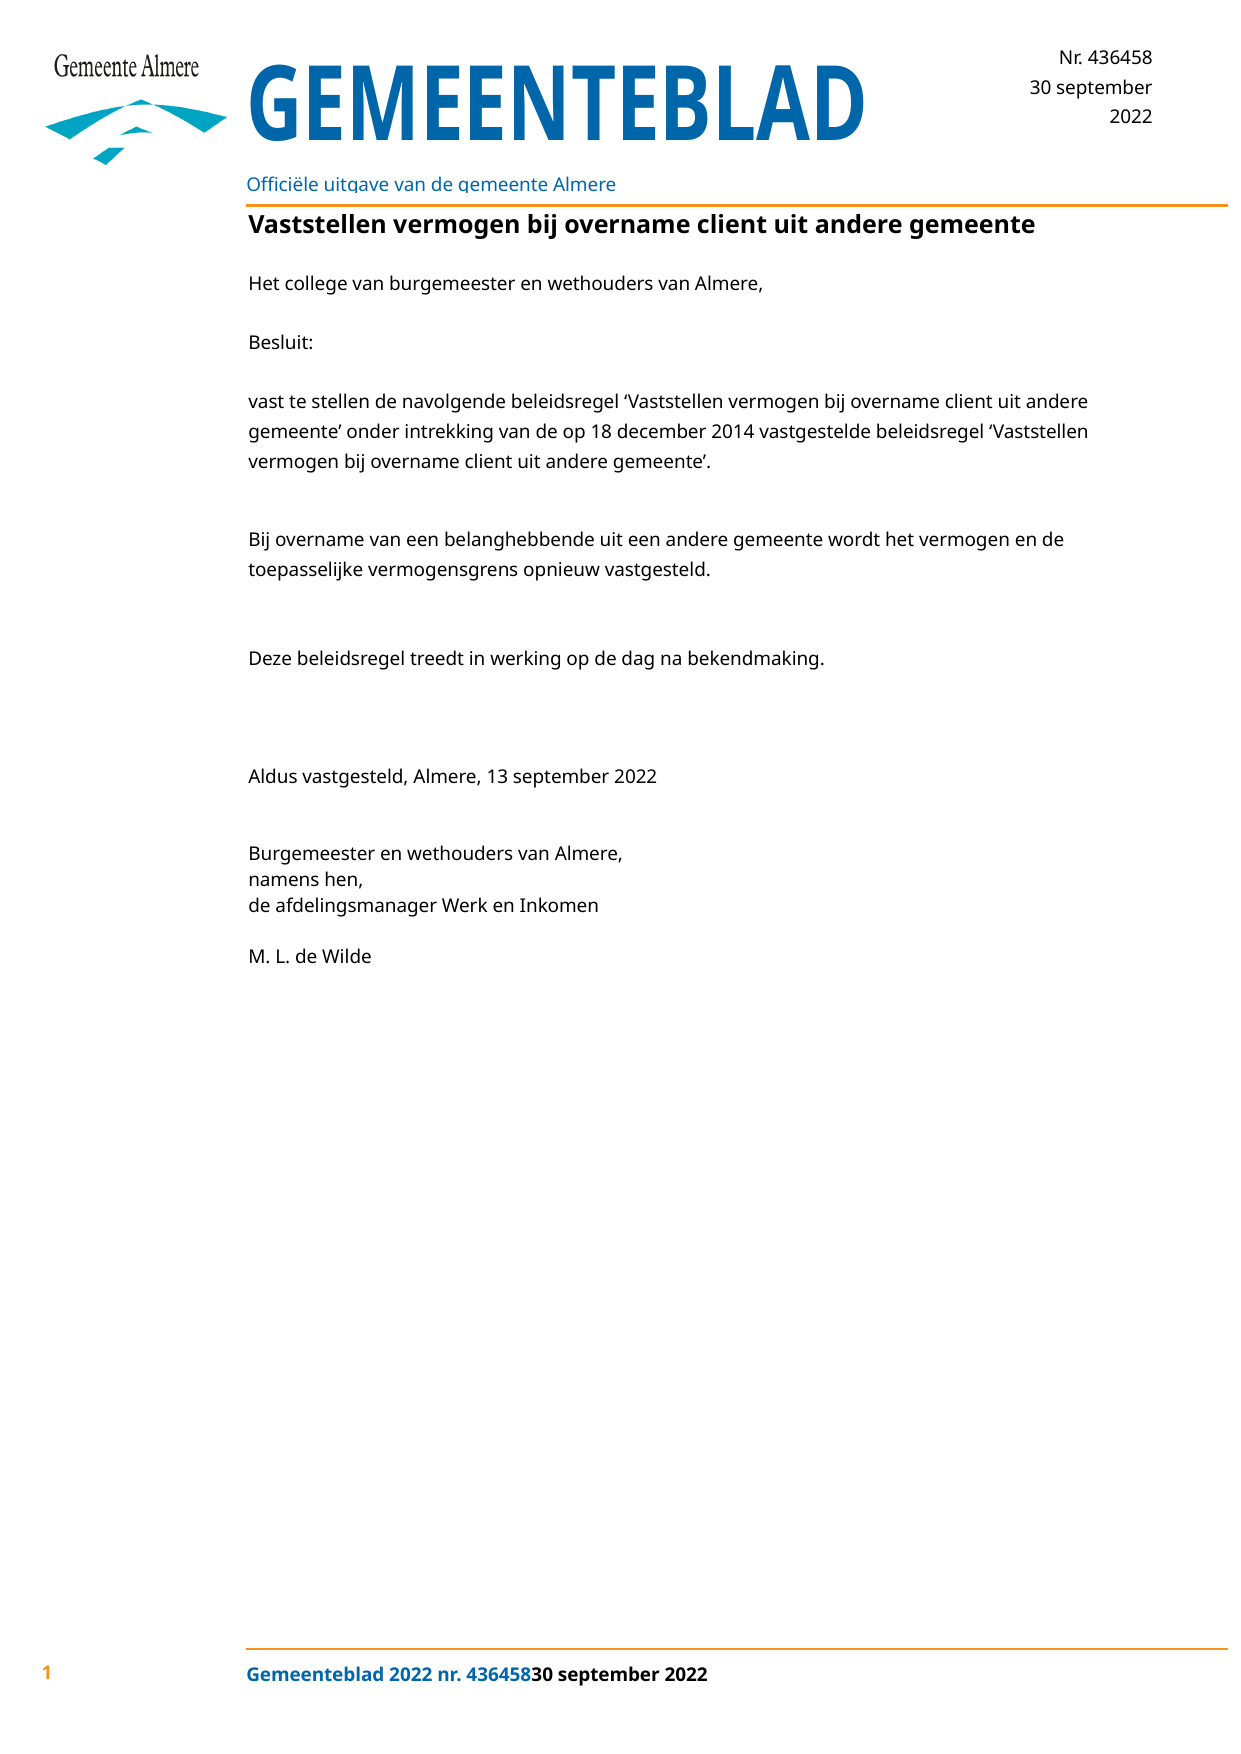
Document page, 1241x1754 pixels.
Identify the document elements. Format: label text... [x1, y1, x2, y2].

text Bij overname van een belanghebbende uit een andere gemeente wordt het vermogen en de toepasselijke vermogensgrens opnieuw vastgesteld. [248, 527, 1152, 582]
text Burgemeester en wethouders van Almere, [248, 841, 1152, 866]
text Het college van burgemeester en wethouders van Almere, [248, 270, 1152, 296]
picture [41, 47, 231, 172]
text Besluit: [248, 329, 1152, 355]
text namens hen, [248, 866, 1152, 892]
text M. L. de Wilde [248, 943, 1152, 969]
text de afdelingsmanager Werk en Inkomen [248, 892, 1152, 918]
text vast te stellen de navolgende beleidsregel ‘Vaststellen vermogen bij overname client uit andere gemeente’ onder intrekking van de op 18 december 2014 vastgestelde beleidsregel ‘Vaststellen vermogen bij overname client uit andere gemeente’. [248, 389, 1152, 473]
text Deze beleidsregel treedt in werking op de dag na bekendmaking. [248, 645, 1152, 671]
text Vaststellen vermogen bij overname client uit andere gemeente [248, 207, 1152, 241]
text Aldus vastgesteld, Almere, 13 september 2022 [248, 763, 1152, 789]
